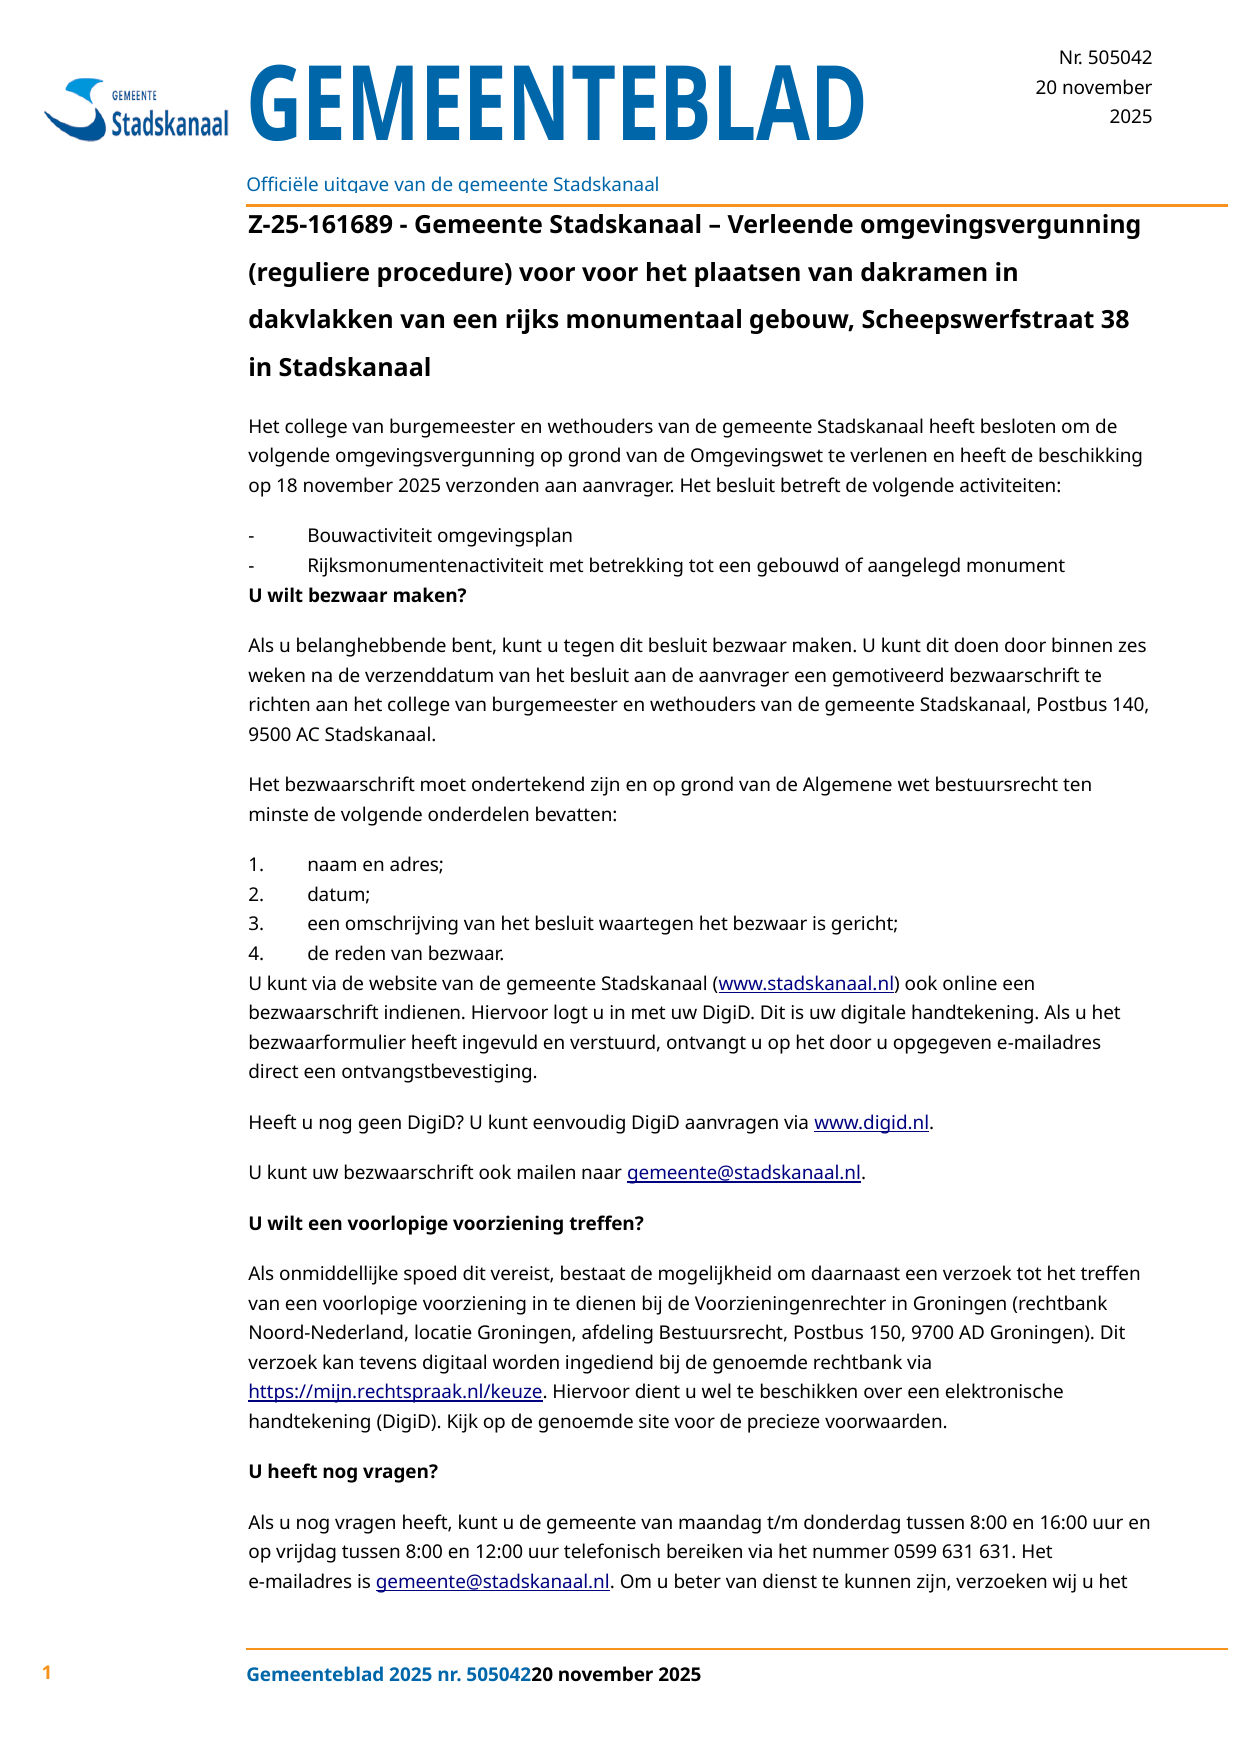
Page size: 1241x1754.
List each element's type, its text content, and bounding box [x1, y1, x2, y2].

list de reden van bezwaar. [248, 940, 1152, 966]
text U kunt via de website van de gemeente Stadskanaal (www.stadskanaal.nl) ook online een bezwaarschrift indienen. Hiervoor logt u in met uw DigiD. Dit is uw digitale handtekening. Als u het bezwaarformulier heeft ingevuld en verstuurd, ontvangt u op het door u opgegeven e‑mailadres direct een ontvangstbevestiging. [248, 970, 1152, 1084]
text Het bezwaarschrift moet ondertekend zijn en op grond van de Algemene wet bestuursrecht ten minste de volgende onderdelen bevatten: [248, 771, 1152, 827]
text Als u nog vragen heeft, kunt u de gemeente van maandag t/m donderdag tussen 8:00 en 16:00 uur en op vrijdag tussen 8:00 en 12:00 uur telefonisch bereiken via het nummer 0599 631 631. Het e‑mailadres is gemeente@stadskanaal.nl. Om u beter van dienst te kunnen zijn, verzoeken wij u het [248, 1509, 1152, 1594]
text Als onmiddellijke spoed dit vereist, bestaat de mogelijkheid om daarnaast een verzoek tot het treffen van een voorlopige voorziening in te dienen bij de Voorzieningenrechter in Groningen (rechtbank Noord-Nederland, locatie Groningen, afdeling Bestuursrecht, Postbus 150, 9700 AD Groningen). Dit verzoek kan tevens digitaal worden ingediend bij de genoemde rechtbank via https://mijn.rechtspraak.nl/keuze. Hiervoor dient u wel te beschikken over een elektronische handtekening (DigiD). Kijk op de genoemde site voor de precieze voorwaarden. [248, 1260, 1152, 1434]
text Als u belanghebbende bent, kunt u tegen dit besluit bezwaar maken. U kunt dit doen door binnen zes weken na de verzenddatum van het besluit aan de aanvrager een gemotiveerd bezwaarschrift te richten aan het college van burgemeester en wethouders van de gemeente Stadskanaal, Postbus 140, 9500 AC Stadskanaal. [248, 632, 1152, 747]
list naam en adres; [248, 851, 1152, 877]
text Het college van burgemeester en wethouders van de gemeente Stadskanaal heeft besloten om de volgende omgevingsvergunning op grond van de Omgevingswet te verlenen en heeft de beschikking op 18 november 2025 verzonden aan aanvrager. Het besluit betreft de volgende activiteiten: [248, 413, 1152, 498]
list een omschrijving van het besluit waartegen het bezwaar is gericht; [248, 911, 1152, 936]
text U heeft nog vragen? [248, 1458, 1152, 1484]
text U wilt een voorlopige voorziening treffen? [248, 1210, 1152, 1236]
text Z-25-161689 - Gemeente Stadskanaal – Verleende omgevingsvergunning (reguliere procedure) voor voor het plaatsen van dakramen in dakvlakken van een rijks monumentaal gebouw, Scheepswerfstraat 38 in Stadskanaal [248, 207, 1152, 384]
list Bouwactiviteit omgevingsplan [248, 523, 1152, 548]
list Rijksmonumentenactiviteit met betrekking tot een gebouwd of aangelegd monument [248, 552, 1152, 578]
list datum; [248, 881, 1152, 907]
text Heeft u nog geen DigiD? U kunt eenvoudig DigiD aanvragen via www.digid.nl. [248, 1109, 1152, 1135]
text U kunt uw bezwaarschrift ook mailen naar gemeente@stadskanaal.nl. [248, 1159, 1152, 1185]
text U wilt bezwaar maken? [248, 582, 1152, 608]
picture [41, 47, 231, 172]
